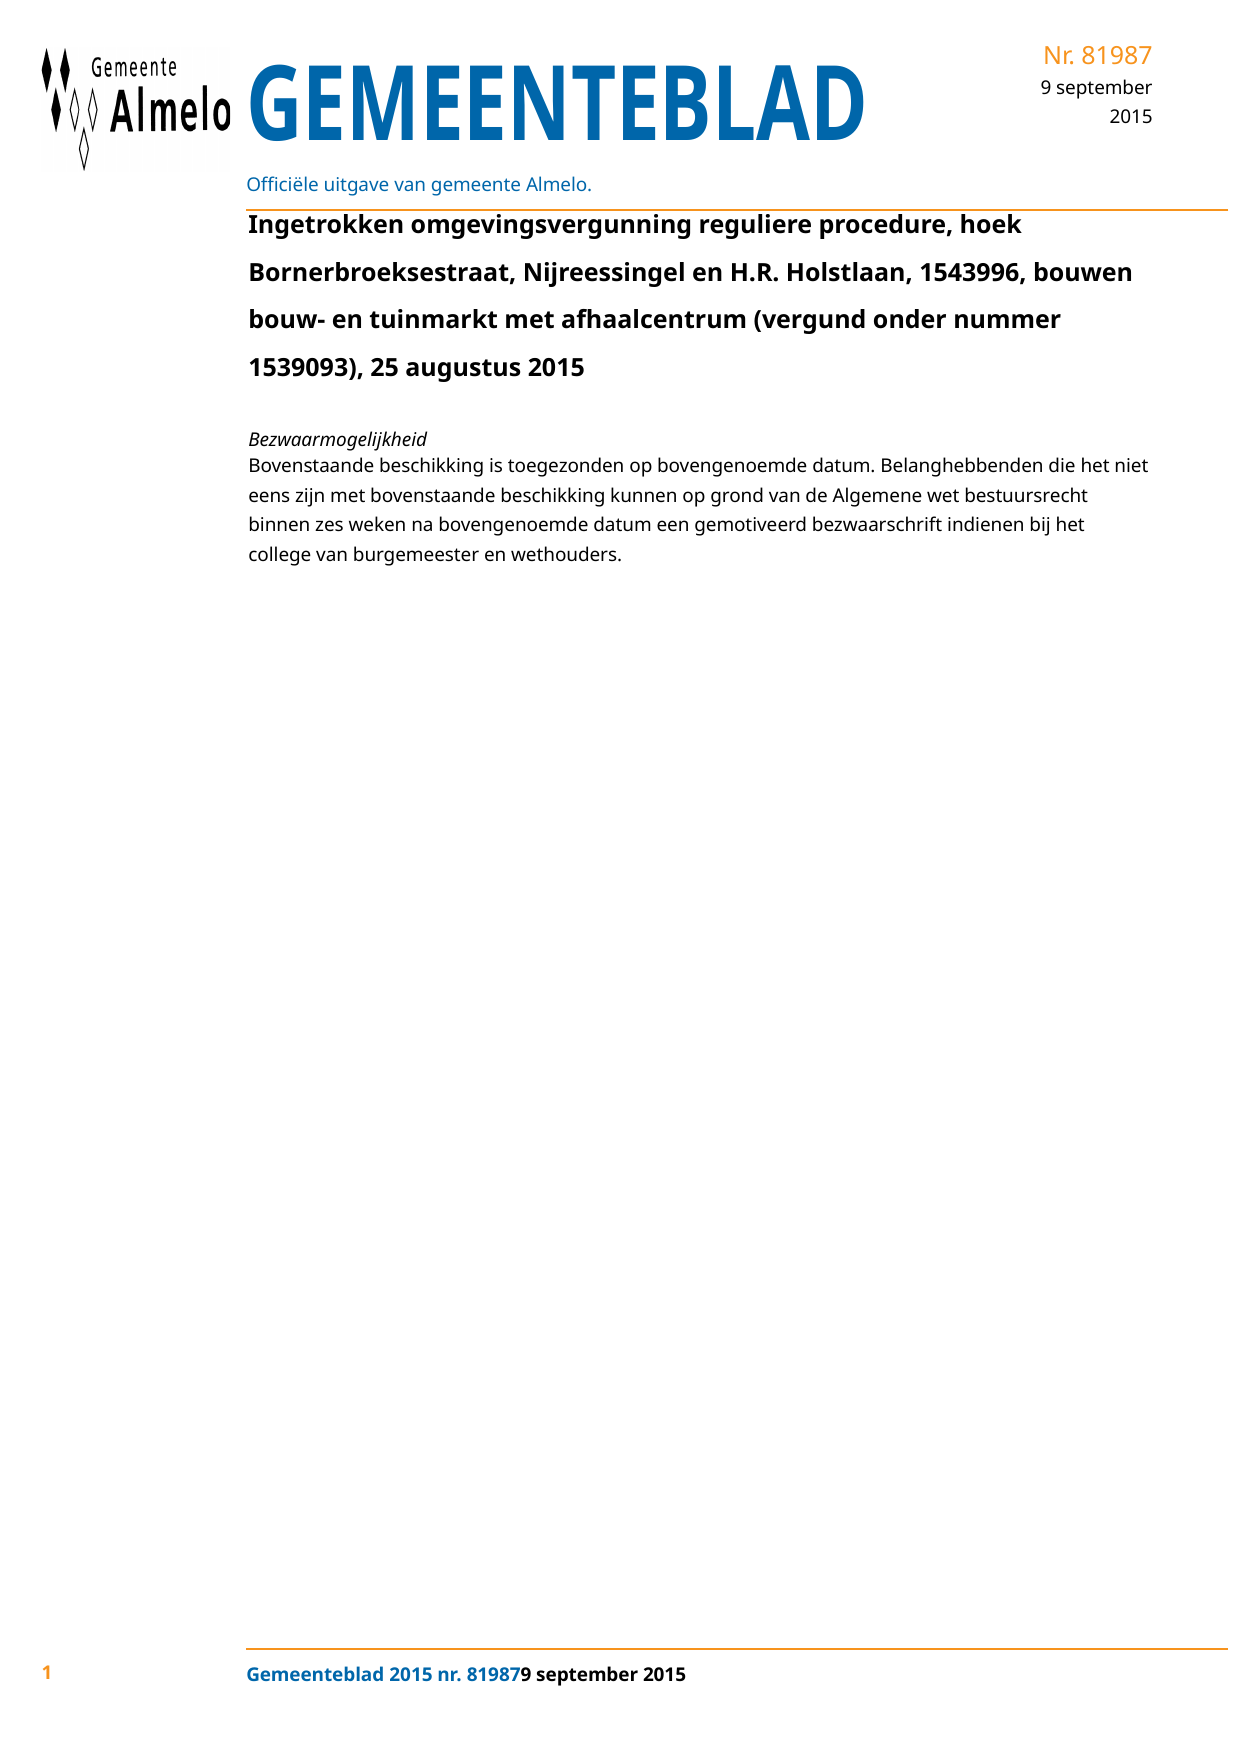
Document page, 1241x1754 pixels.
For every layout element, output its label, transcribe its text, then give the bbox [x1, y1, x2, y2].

text Bovenstaande beschikking is toegezonden op bovengenoemde datum. Belanghebbenden die het niet eens zijn met bovenstaande beschikking kunnen op grond van de Algemene wet bestuursrecht binnen zes weken na bovengenoemde datum een gemotiveerd bezwaarschrift indienen bij het college van burgemeester en wethouders. [248, 452, 1152, 567]
picture [41, 47, 231, 172]
text Bezwaarmogelijkheid [248, 427, 1152, 452]
text Ingetrokken omgevingsvergunning reguliere procedure, hoek Bornerbroeksestraat, Nijreessingel en H.R. Holstlaan, 1543996, bouwen bouw- en tuinmarkt met afhaalcentrum (vergund onder nummer 1539093), 25 augustus 2015 [248, 211, 1152, 384]
